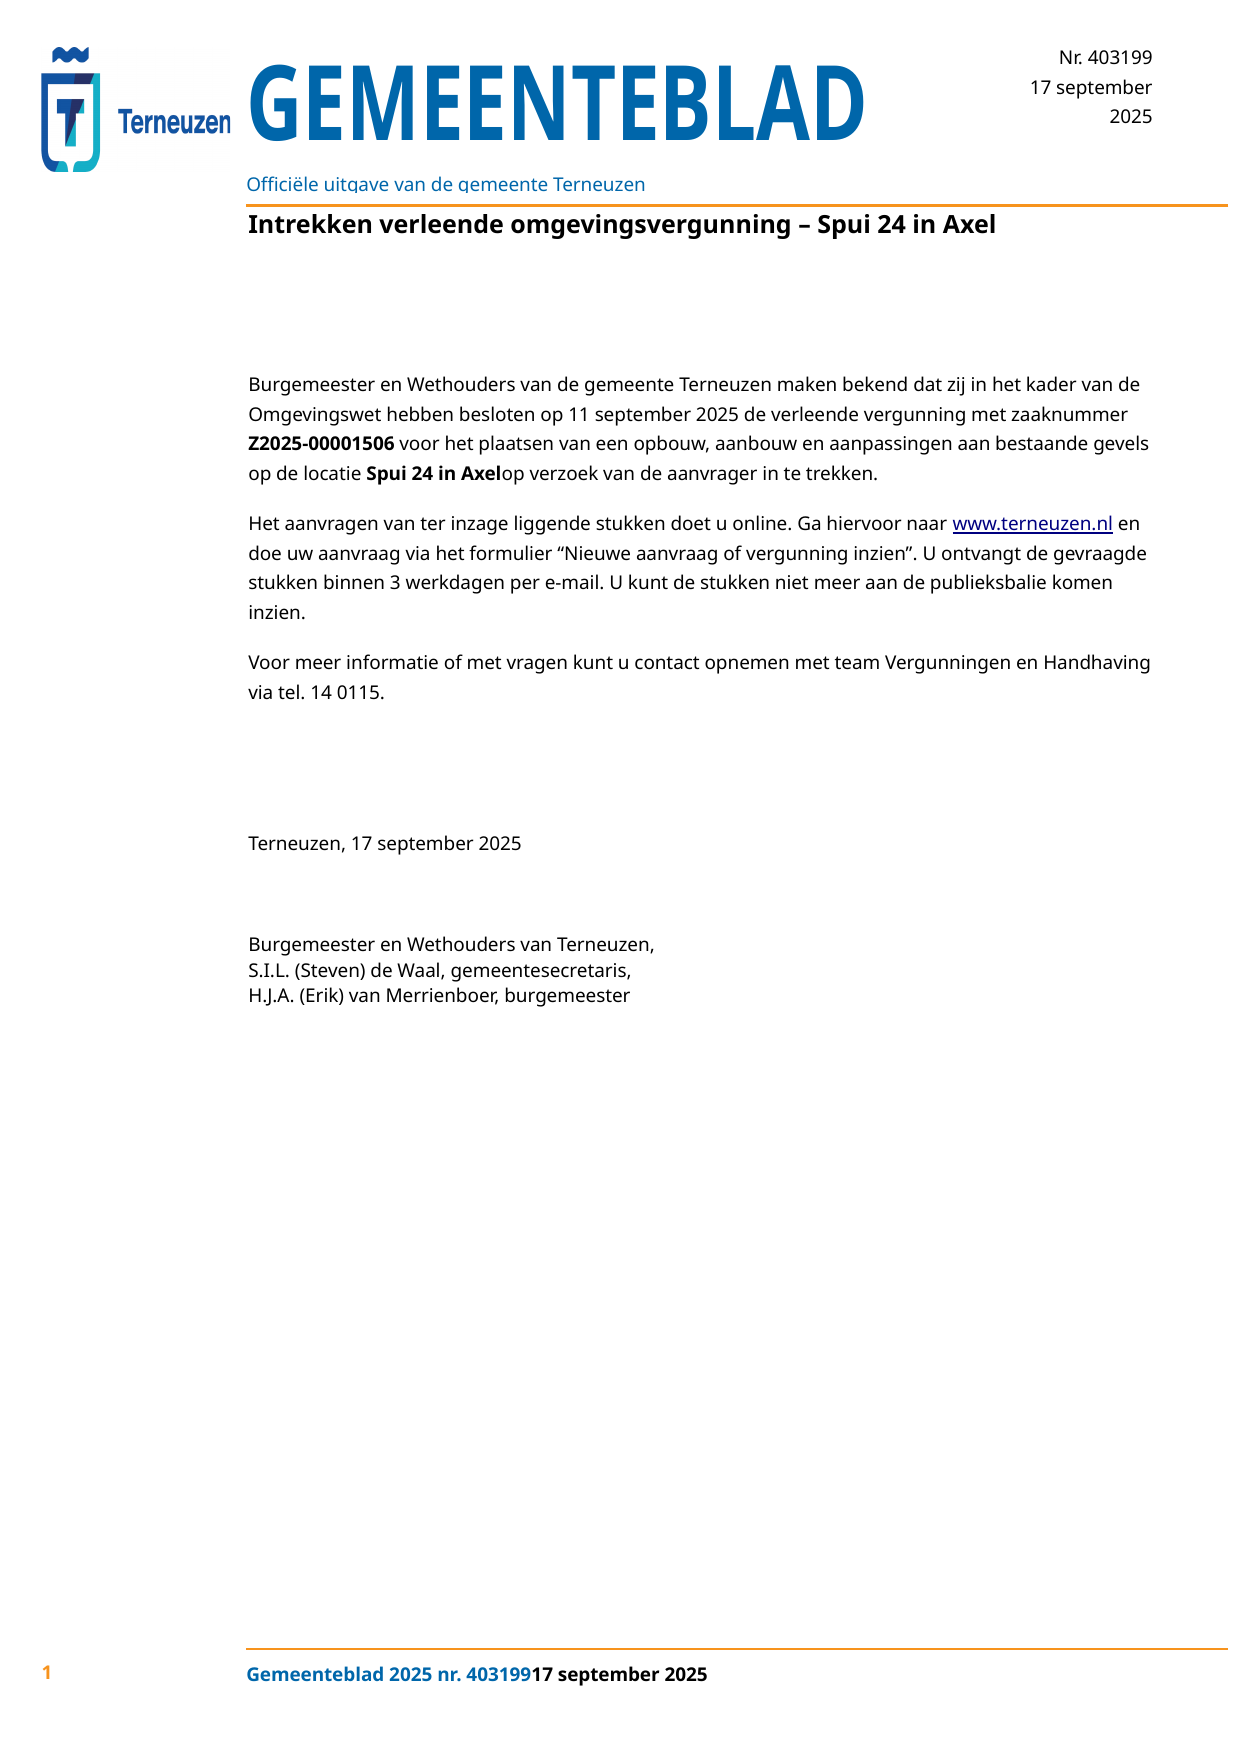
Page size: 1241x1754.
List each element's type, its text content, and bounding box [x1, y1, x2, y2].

text Voor meer informatie of met vragen kunt u contact opnemen met team Vergunningen en Handhaving via tel. 14 0115. [248, 649, 1152, 705]
text Burgemeester en Wethouders van de gemeente Terneuzen maken bekend dat zij in het kader van de Omgevingswet hebben besloten op 11 september 2025 de verleende vergunning met zaaknummer Z2025-00001506 voor het plaatsen van een opbouw, aanbouw en aanpassingen aan bestaande gevels op de locatie Spui 24 in Axelop verzoek van de aanvrager in te trekken. [248, 371, 1152, 486]
text Terneuzen, 17 september 2025 [248, 830, 1152, 856]
table_cell [700, 957, 1152, 983]
table_cell [700, 1009, 1152, 1034]
text Intrekken verleende omgevingsvergunning – Spui 24 in Axel [248, 207, 1152, 241]
text Het aanvragen van ter inzage liggende stukken doet u online. Ga hiervoor naar www.terneuzen.nl en doe uw aanvraag via het formulier “Nieuwe aanvraag of vergunning inzien”. U ontvangt de gevraagde stukken binnen 3 werkdagen per e-mail. U kunt de stukken niet meer aan de publieksbalie komen inzien. [248, 510, 1152, 625]
table_cell S.I.L. (Steven) de Waal, gemeentesecretaris, [248, 957, 700, 983]
table_cell [248, 1009, 700, 1034]
table_header Burgemeester en Wethouders van Terneuzen, [248, 931, 1152, 957]
picture [41, 47, 231, 172]
table_cell H.J.A. (Erik) van Merrienboer, burgemeester [248, 983, 1152, 1008]
